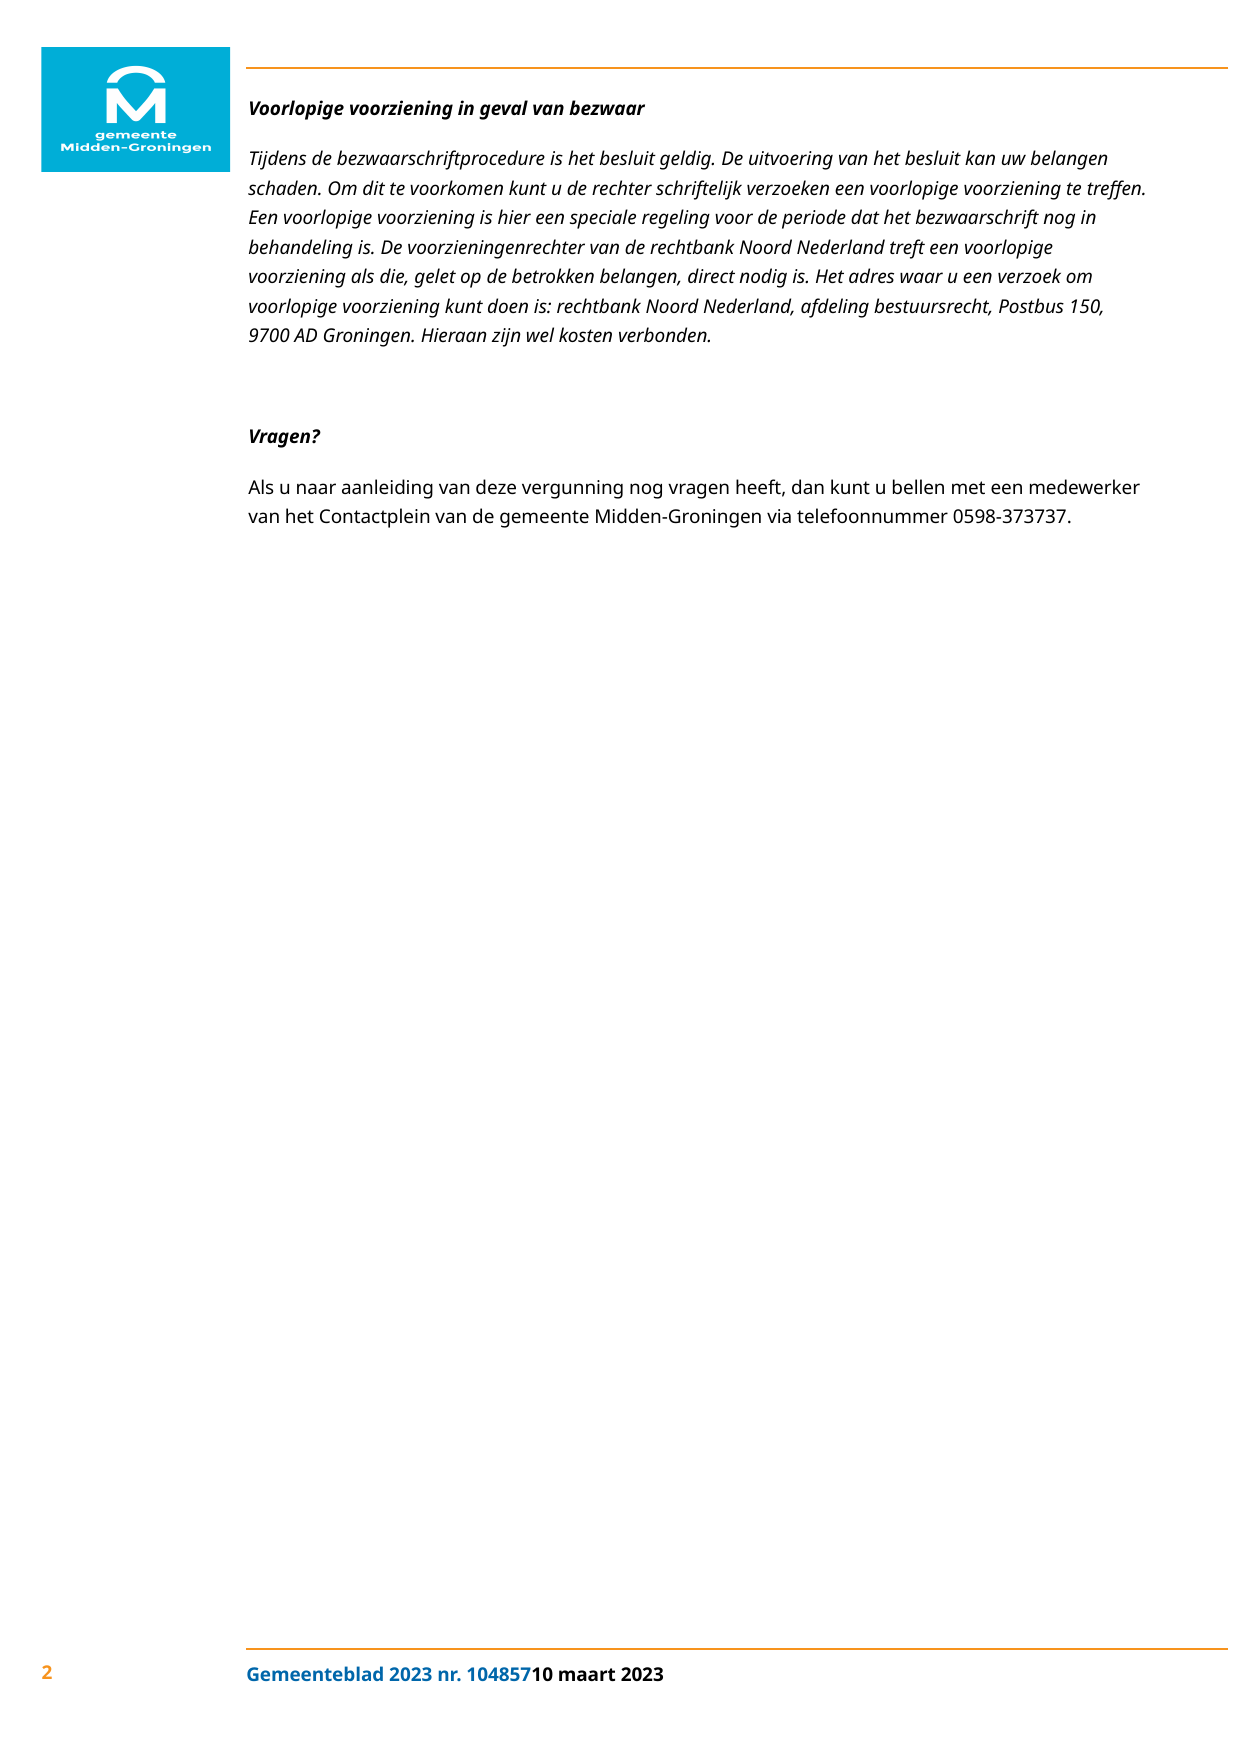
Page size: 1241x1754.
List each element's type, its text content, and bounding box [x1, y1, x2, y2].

text Tijdens de bezwaarschriftprocedure is het besluit geldig. De uitvoering van het besluit kan uw belangen schaden. Om dit te voorkomen kunt u de rechter schriftelijk verzoeken een voorlopige voorziening te treffen. Een voorlopige voorziening is hier een speciale regeling voor de periode dat het bezwaarschrift nog in behandeling is. De voorzieningenrechter van de rechtbank Noord Nederland treft een voorlopige voorziening als die, gelet op de betrokken belangen, direct nodig is. Het adres waar u een verzoek om voorlopige voorziening kunt doen is: rechtbank Noord Nederland, afdeling bestuursrecht, Postbus 150, 9700 AD Groningen. Hieraan zijn wel kosten verbonden. [248, 145, 1152, 348]
picture [108, 66, 164, 82]
text Voorlopige voorziening in geval van bezwaar [248, 95, 1152, 121]
picture [184, 146, 190, 153]
picture [107, 89, 165, 122]
text Als u naar aanleiding van deze vergunning nog vragen heeft, dan kunt u bellen met een medewerker van het Contactplein van de gemeente Midden-Groningen via telefoonnummer 0598-373737. [248, 474, 1152, 529]
text Vragen? [248, 423, 1152, 449]
